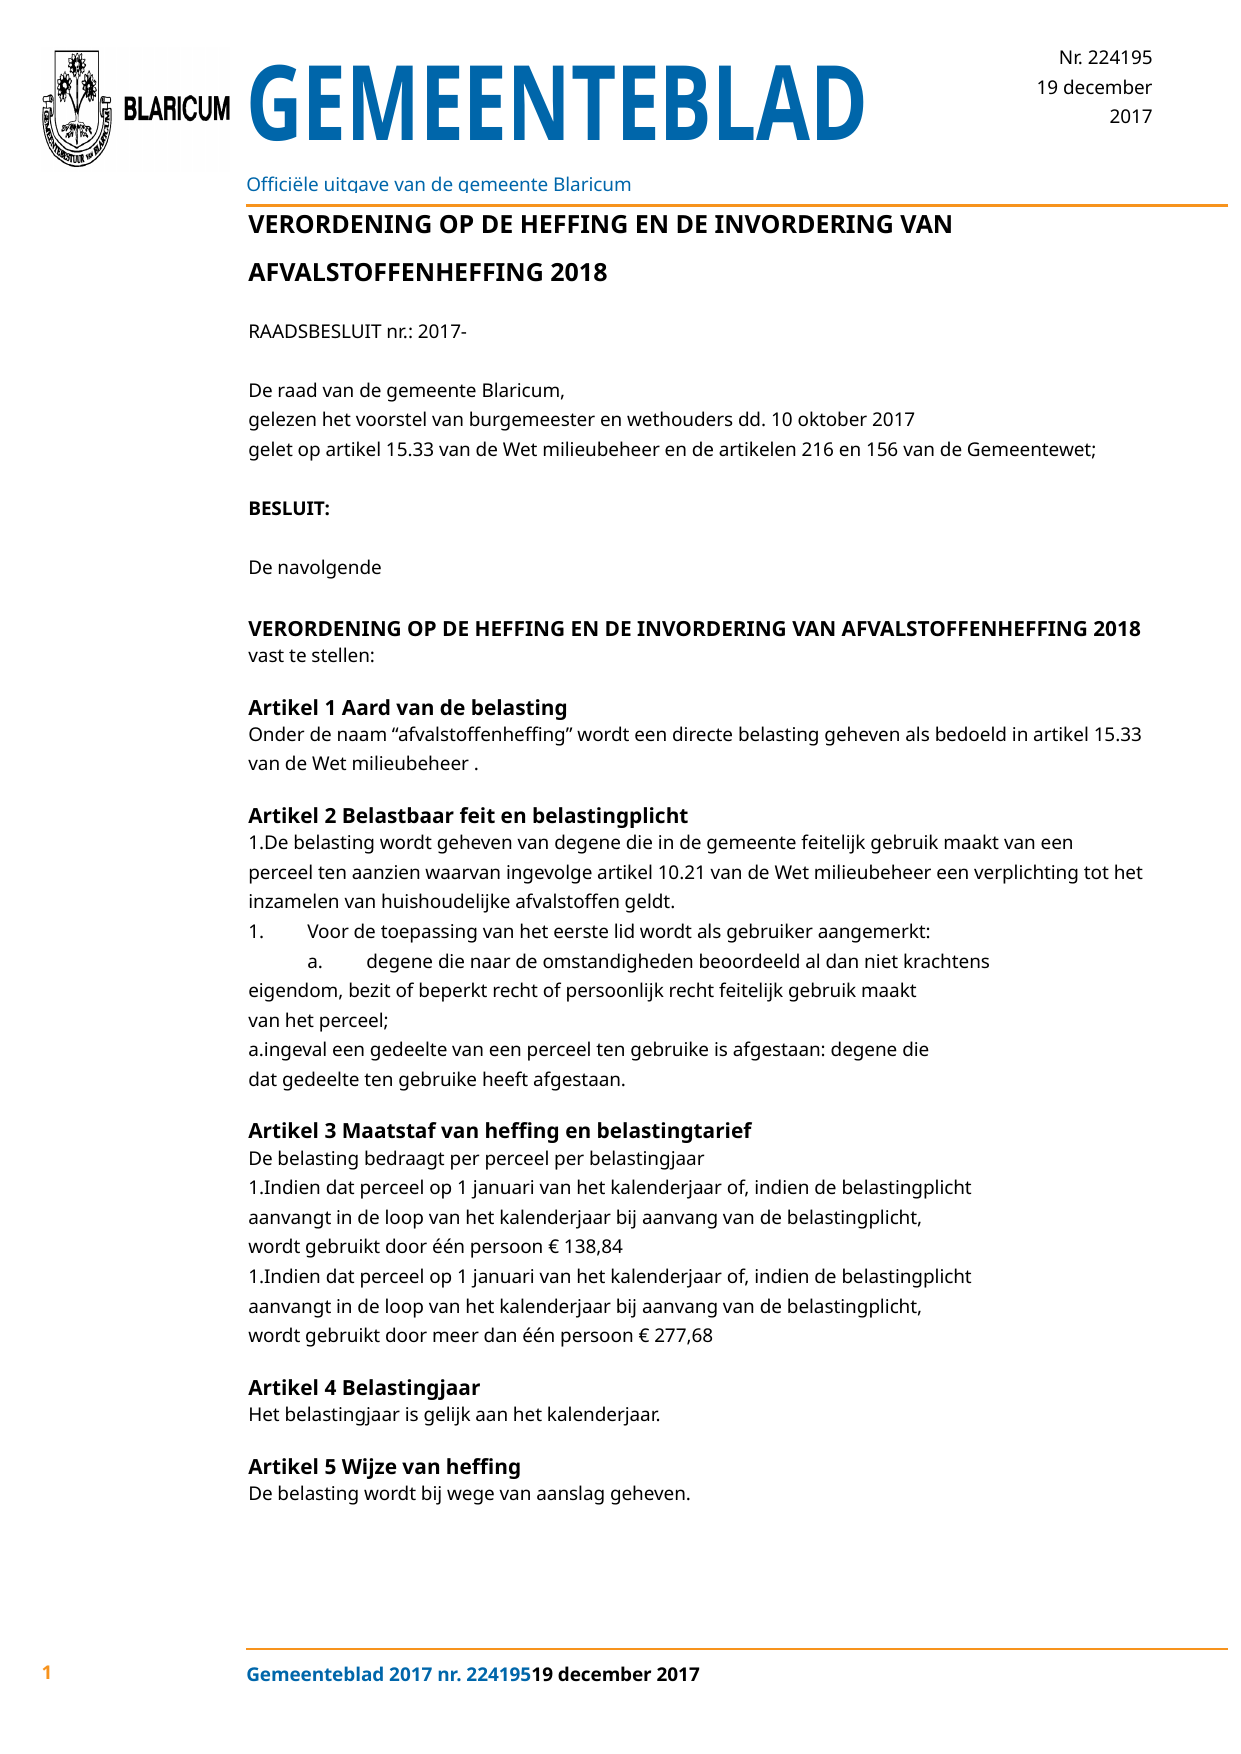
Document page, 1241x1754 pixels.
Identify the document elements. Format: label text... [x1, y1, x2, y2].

list Voor de toepassing van het eerste lid wordt als gebruiker aangemerkt: [248, 918, 1152, 944]
text Artikel 5 Wijze van heffing [248, 1452, 1152, 1480]
text Artikel 3 Maatstaf van heffing en belastingtarief [248, 1117, 1152, 1145]
text aanvangt in de loop van het kalenderjaar bij aanvang van de belastingplicht, [248, 1293, 1152, 1319]
text De belasting wordt bij wege van aanslag geheven. [248, 1480, 1152, 1506]
text Artikel 1 Aard van de belasting [248, 693, 1152, 721]
text De navolgende [248, 554, 1152, 580]
text aanvangt in de loop van het kalenderjaar bij aanvang van de belastingplicht, [248, 1204, 1152, 1230]
text RAADSBESLUIT nr.: 2017- [248, 318, 1152, 344]
text VERORDENING OP DE HEFFING EN DE INVORDERING VAN AFVALSTOFFENHEFFING 2018 [248, 614, 1152, 642]
picture [41, 47, 231, 172]
text eigendom, bezit of beperkt recht of persoonlijk recht feitelijk gebruik maakt [248, 977, 1152, 1003]
text BESLUIT: [248, 495, 1152, 521]
text wordt gebruikt door meer dan één persoon € 277,68 [248, 1322, 1152, 1348]
text perceel ten aanzien waarvan ingevolge artikel 10.21 van de Wet milieubeheer een verplichting tot het inzamelen van huishoudelijke afvalstoffen geldt. [248, 859, 1152, 914]
text 1.De belasting wordt geheven van degene die in de gemeente feitelijk gebruik maakt van een [248, 829, 1152, 855]
text De raad van de gemeente Blaricum, [248, 377, 1152, 403]
text Het belastingjaar is gelijk aan het kalenderjaar. [248, 1401, 1152, 1427]
text wordt gebruikt door één persoon € 138,84 [248, 1234, 1152, 1259]
list degene die naar de omstandigheden beoordeeld al dan niet krachtens [307, 948, 1152, 973]
text VERORDENING OP DE HEFFING EN DE INVORDERING VAN AFVALSTOFFENHEFFING 2018 [248, 207, 1152, 288]
text gelezen het voorstel van burgemeester en wethouders dd. 10 oktober 2017 [248, 407, 1152, 432]
text vast te stellen: [248, 642, 1152, 668]
text 1.Indien dat perceel op 1 januari van het kalenderjaar of, indien de belastingplicht [248, 1263, 1152, 1289]
text Artikel 4 Belastingjaar [248, 1373, 1152, 1401]
text a.ingeval een gedeelte van een perceel ten gebruike is afgestaan: degene die [248, 1037, 1152, 1062]
text Artikel 2 Belastbaar feit en belastingplicht [248, 801, 1152, 829]
text 1.Indien dat perceel op 1 januari van het kalenderjaar of, indien de belastingplicht [248, 1174, 1152, 1200]
text Onder de naam “afvalstoffenheffing” wordt een directe belasting geheven als bedoeld in artikel 15.33 van de Wet milieubeheer . [248, 721, 1152, 776]
text van het perceel; [248, 1007, 1152, 1033]
text dat gedeelte ten gebruike heeft afgestaan. [248, 1066, 1152, 1092]
text gelet op artikel 15.33 van de Wet milieubeheer en de artikelen 216 en 156 van de Gemeentewet; [248, 436, 1152, 462]
text De belasting bedraagt per perceel per belastingjaar [248, 1145, 1152, 1171]
